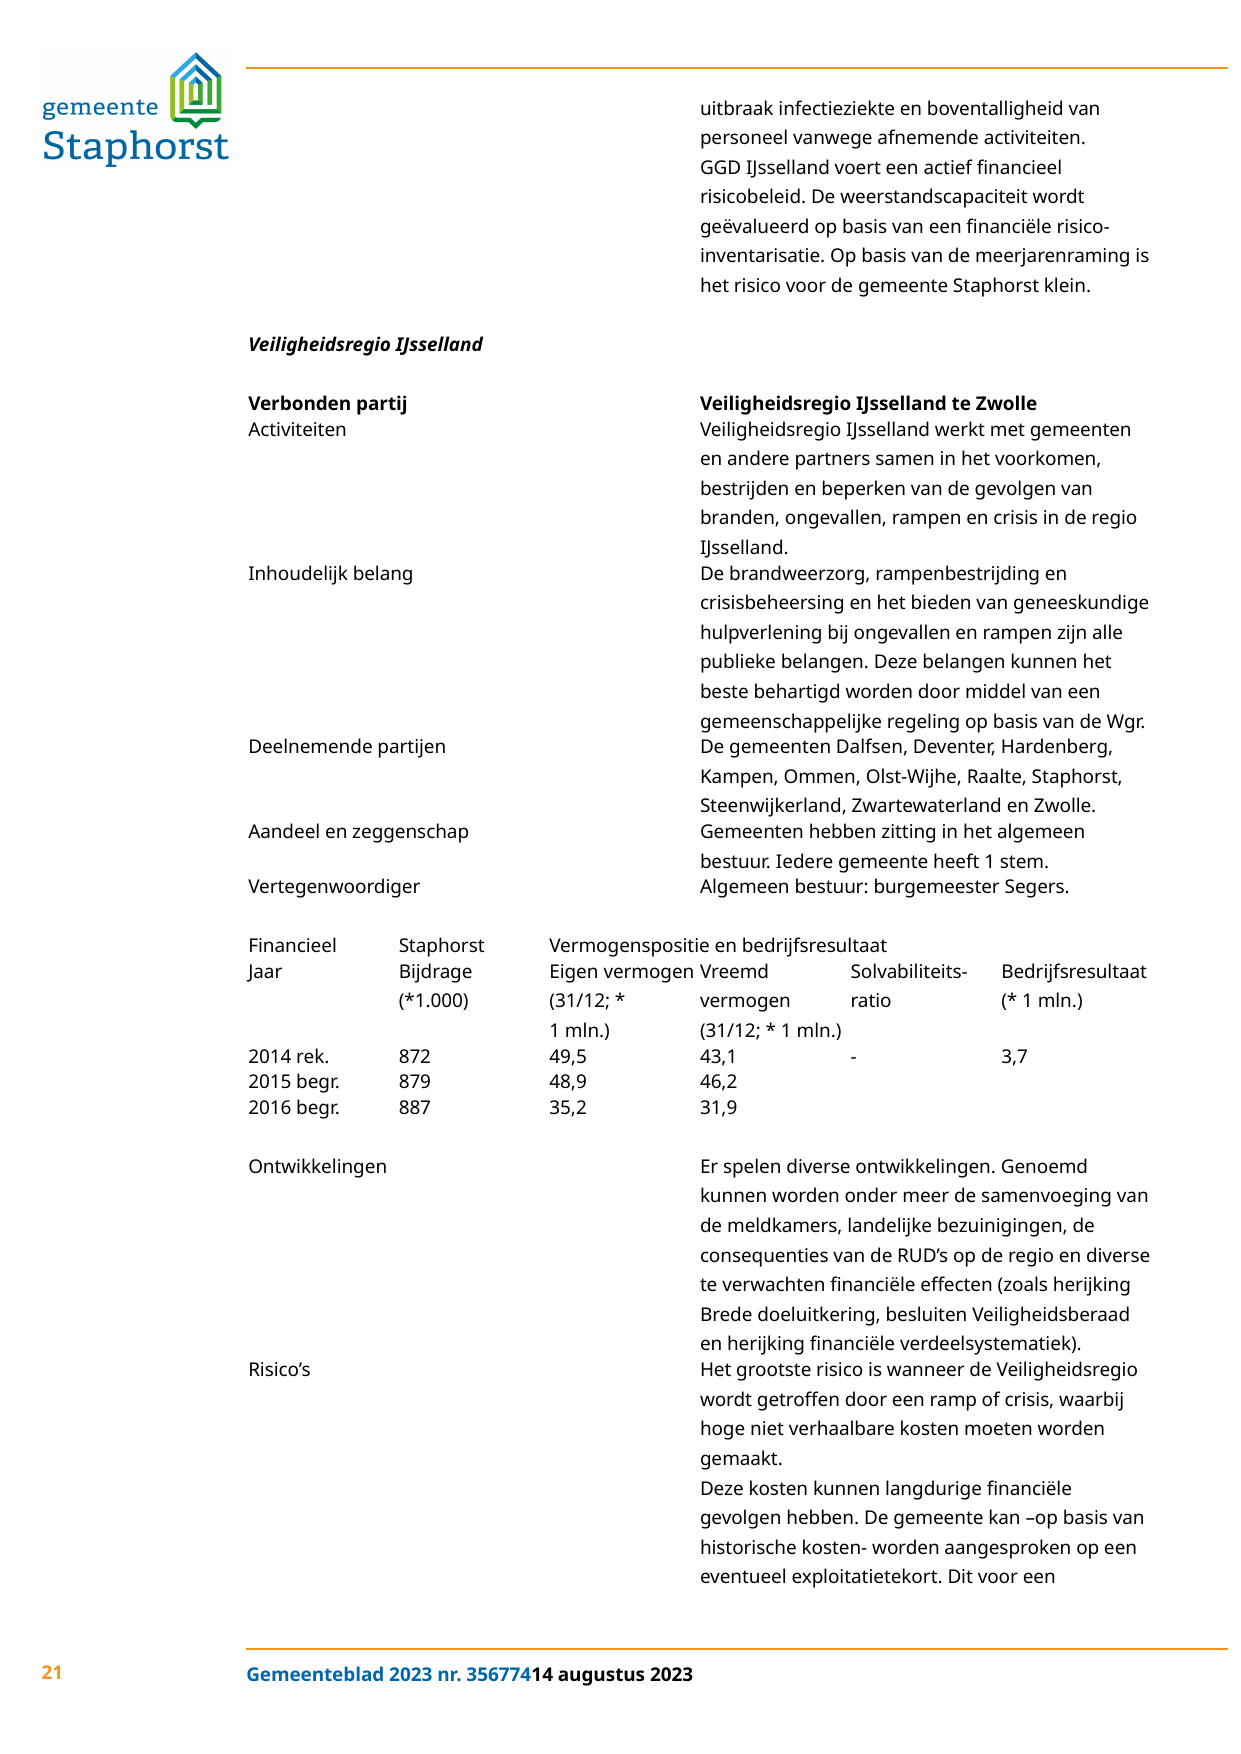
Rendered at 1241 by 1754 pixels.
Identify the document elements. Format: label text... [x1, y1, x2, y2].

table_cell De gemeenten Dalfsen, Deventer, Hardenberg, Kampen, Ommen, Olst-Wijhe, Raalte, Staphorst, Steenwijkerland, Zwartewaterland en Zwolle. [700, 734, 1152, 818]
picture [41, 47, 231, 172]
table_cell [248, 95, 700, 298]
table_cell Bedrijfsresultaat (* 1 mln.) [1001, 958, 1152, 1043]
table_cell 3,7 [1001, 1043, 1152, 1069]
text Veiligheidsregio IJsselland [248, 331, 1152, 357]
table_cell Vreemd vermogen (31/12; * 1 mln.) [700, 958, 850, 1043]
table_cell 887 [399, 1095, 549, 1120]
table_cell Deelnemende partijen [248, 734, 700, 818]
table_cell 2016 begr. [248, 1095, 398, 1120]
table_cell Jaar [248, 958, 398, 1043]
table_cell 49,5 [549, 1043, 700, 1069]
table_cell 48,9 [549, 1069, 700, 1094]
table_cell [1001, 1069, 1152, 1094]
table_cell [850, 1069, 1001, 1094]
table_cell uitbraak infectieziekte en boventalligheid van personeel vanwege afnemende activiteiten. GGD IJsselland voert een actief financieel risicobeleid. De weerstandscapaciteit wordt geëvalueerd op basis van een financiële risico-inventarisatie. Op basis van de meerjarenraming is het risico voor de gemeente Staphorst klein. [700, 95, 1152, 298]
table_cell 43,1 [700, 1043, 850, 1069]
table_cell 2014 rek. [248, 1043, 398, 1069]
table_cell [850, 1095, 1001, 1120]
table_cell Aandeel en zeggenschap [248, 819, 700, 874]
table_cell Risico’s [248, 1356, 700, 1589]
table_cell [1001, 1095, 1152, 1120]
table_cell 31,9 [700, 1095, 850, 1120]
table_cell Solvabiliteits-ratio [850, 958, 1001, 1043]
table_cell Eigen vermogen (31/12; * 1 mln.) [549, 958, 700, 1043]
table_cell De brandweerzorg, rampenbestrijding en crisisbeheersing en het bieden van geneeskundige hulpverlening bij ongevallen en rampen zijn alle publieke belangen. Deze belangen kunnen het beste behartigd worden door middel van een gemeenschappelijke regeling op basis van de Wgr. [700, 560, 1152, 733]
table_cell 2015 begr. [248, 1069, 398, 1094]
table_header Veiligheidsregio IJsselland te Zwolle [700, 390, 1152, 416]
table_header Ontwikkelingen [248, 1153, 700, 1356]
table_cell Bijdrage (*1.000) [399, 958, 549, 1043]
table_cell - [850, 1043, 1001, 1069]
table_header Staphorst [399, 933, 549, 958]
table_cell 879 [399, 1069, 549, 1094]
table_header Verbonden partij [248, 390, 700, 416]
table_cell Algemeen bestuur: burgemeester Segers. [700, 874, 1152, 899]
table_cell 46,2 [700, 1069, 850, 1094]
table_cell Inhoudelijk belang [248, 560, 700, 733]
table_cell 872 [399, 1043, 549, 1069]
table_cell 35,2 [549, 1095, 700, 1120]
table_cell Veiligheidsregio IJsselland werkt met gemeenten en andere partners samen in het voorkomen, bestrijden en beperken van de gevolgen van branden, ongevallen, rampen en crisis in de regio IJsselland. [700, 416, 1152, 560]
table_cell Het grootste risico is wanneer de Veiligheidsregio wordt getroffen door een ramp of crisis, waarbij hoge niet verhaalbare kosten moeten worden gemaakt. Deze kosten kunnen langdurige financiële gevolgen hebben. De gemeente kan –op basis van historische kosten- worden aangesproken op een eventueel exploitatietekort. Dit voor een [700, 1356, 1152, 1589]
table_cell Vertegenwoordiger [248, 874, 700, 899]
table_cell Gemeenten hebben zitting in het algemeen bestuur. Iedere gemeente heeft 1 stem. [700, 819, 1152, 874]
table_header Financieel [248, 933, 398, 958]
table_header Er spelen diverse ontwikkelingen. Genoemd kunnen worden onder meer de samenvoeging van de meldkamers, landelijke bezuinigingen, de consequenties van de RUD’s op de regio en diverse te verwachten financiële effecten (zoals herijking Brede doeluitkering, besluiten Veiligheidsberaad en herijking financiële verdeelsystematiek). [700, 1153, 1152, 1356]
table_header Vermogenspositie en bedrijfsresultaat [549, 933, 1152, 958]
table_cell Activiteiten [248, 416, 700, 560]
